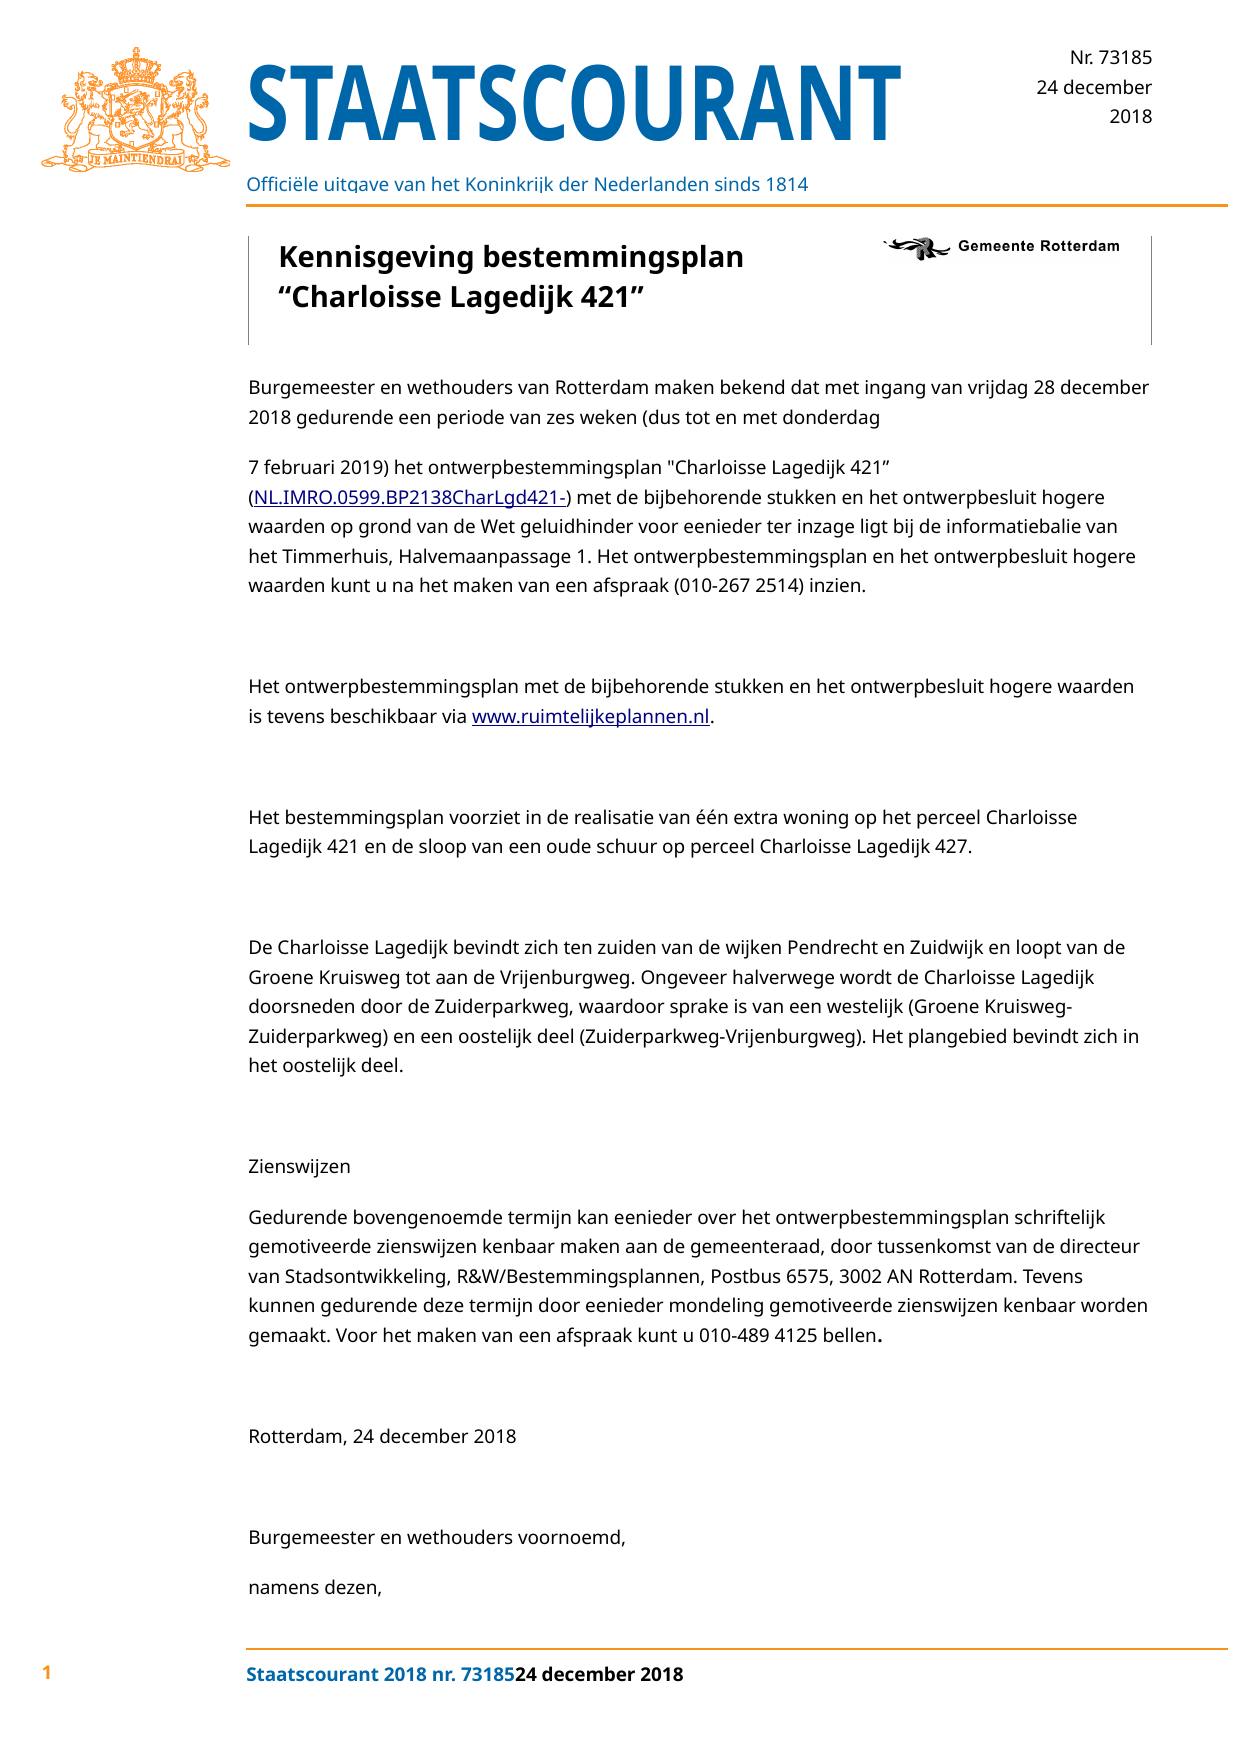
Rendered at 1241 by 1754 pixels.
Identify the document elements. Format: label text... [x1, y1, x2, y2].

text Burgemeester en wethouders van Rotterdam maken bekend dat met ingang van vrijdag 28 december 2018 gedurende een periode van zes weken (dus tot en met donderdag [248, 374, 1152, 429]
picture [41, 47, 231, 172]
text Het bestemmingsplan voorziet in de realisatie van één extra woning op het perceel Charloisse Lagedijk 421 en de sloop van een oude schuur op perceel Charloisse Lagedijk 427. [248, 804, 1152, 859]
text Rotterdam, 24 december 2018 [248, 1423, 1152, 1449]
text De Charloisse Lagedijk bevindt zich ten zuiden van de wijken Pendrecht en Zuidwijk en loopt van de Groene Kruisweg tot aan de Vrijenburgweg. Ongeveer halverwege wordt de Charloisse Lagedijk doorsneden door de Zuiderparkweg, waardoor sprake is van een westelijk (Groene Kruisweg-Zuiderparkweg) en een oostelijk deel (Zuiderparkweg-Vrijenburgweg). Het plangebied bevindt zich in het oostelijk deel. [248, 934, 1152, 1078]
table_header [850, 236, 1151, 345]
text Zienswijzen [248, 1153, 1152, 1179]
picture [882, 236, 1119, 261]
text Gedurende bovengenoemde termijn kan eenieder over het ontwerpbestemmingsplan schriftelijk gemotiveerde zienswijzen kenbaar maken aan de gemeenteraad, door tussenkomst van de directeur van Stadsontwikkeling, R&W/Bestemmingsplannen, Postbus 6575, 3002 AN Rotterdam. Tevens kunnen gedurende deze termijn door eenieder mondeling gemotiveerde zienswijzen kenbaar worden gemaakt. Voor het maken van een afspraak kunt u 010-489 4125 bellen. [248, 1204, 1152, 1348]
table_header Kennisgeving bestemmingsplan “Charloisse Lagedijk 421” [249, 236, 850, 345]
text 7 februari 2019) het ontwerpbestemmingsplan "Charloisse Lagedijk 421” (NL.IMRO.0599.BP2138CharLgd421-) met de bijbehorende stukken en het ontwerpbesluit hogere waarden op grond van de Wet geluidhinder voor eenieder ter inzage ligt bij de informatiebalie van het Timmerhuis, Halvemaanpassage 1. Het ontwerpbestemmingsplan en het ontwerpbesluit hogere waarden kunt u na het maken van een afspraak (010-267 2514) inzien. [248, 454, 1152, 598]
text Burgemeester en wethouders voornoemd, [248, 1524, 1152, 1549]
text namens dezen, [248, 1574, 1152, 1600]
text Het ontwerpbestemmingsplan met de bijbehorende stukken en het ontwerpbesluit hogere waarden is tevens beschikbaar via www.ruimtelijkeplannen.nl. [248, 673, 1152, 729]
